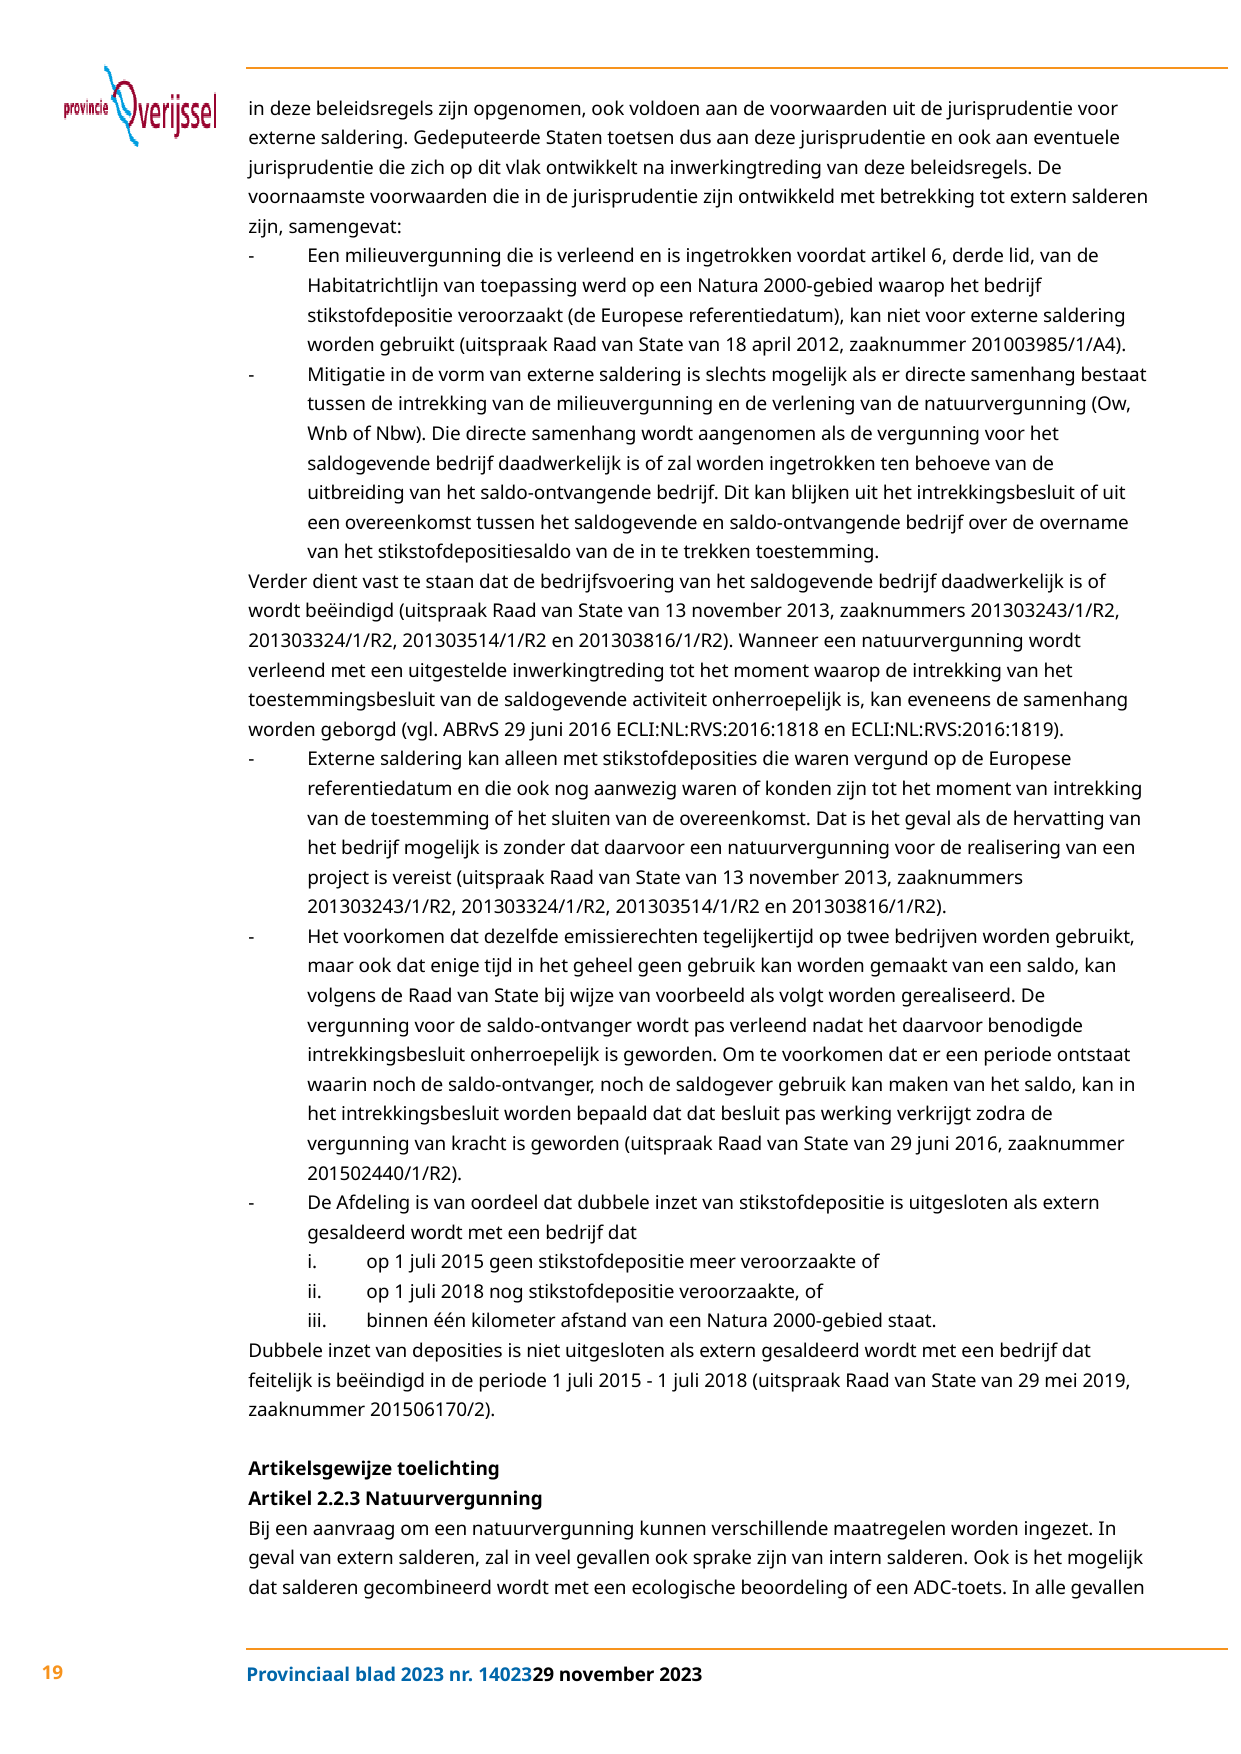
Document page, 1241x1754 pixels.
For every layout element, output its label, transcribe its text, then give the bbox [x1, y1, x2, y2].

text Verder dient vast te staan dat de bedrijfsvoering van het saldogevende bedrijf daadwerkelijk is of wordt beëindigd (uitspraak Raad van State van 13 november 2013, zaaknummers 201303243/1/R2, 201303324/1/R2, 201303514/1/R2 en 201303816/1/R2). Wanneer een natuurvergunning wordt verleend met een uitgestelde inwerkingtreding tot het moment waarop de intrekking van het toestemmingsbesluit van de saldogevende activiteit onherroepelijk is, kan eveneens de samenhang worden geborgd (vgl. ABRvS 29 juni 2016 ECLI:NL:RVS:2016:1818 en ECLI:NL:RVS:2016:1819). [248, 568, 1152, 742]
text in deze beleidsregels zijn opgenomen, ook voldoen aan de voorwaarden uit de jurisprudentie voor externe saldering. Gedeputeerde Staten toetsen dus aan deze jurisprudentie en ook aan eventuele jurisprudentie die zich op dit vlak ontwikkelt na inwerkingtreding van deze beleidsregels. De voornaamste voorwaarden die in de jurisprudentie zijn ontwikkeld met betrekking tot extern salderen zijn, samengevat: [248, 95, 1152, 239]
list Een milieuvergunning die is verleend en is ingetrokken voordat artikel 6, derde lid, van de Habitatrichtlijn van toepassing werd op een Natura 2000-gebied waarop het bedrijf stikstofdepositie veroorzaakt (de Europese referentiedatum), kan niet voor externe saldering worden gebruikt (uitspraak Raad van State van 18 april 2012, zaaknummer 201003985/1/A4). [248, 243, 1152, 357]
text Bij een aanvraag om een natuurvergunning kunnen verschillende maatregelen worden ingezet. In geval van extern salderen, zal in veel gevallen ook sprake zijn van intern salderen. Ook is het mogelijk dat salderen gecombineerd wordt met een ecologische beoordeling of een ADC-toets. In alle gevallen [248, 1515, 1152, 1600]
list binnen één kilometer afstand van een Natura 2000-gebied staat. [307, 1308, 1152, 1333]
list op 1 juli 2015 geen stikstofdepositie meer veroorzaakte of [307, 1248, 1152, 1274]
picture [41, 47, 231, 172]
list Mitigatie in de vorm van externe saldering is slechts mogelijk als er directe samenhang bestaat tussen de intrekking van de milieuvergunning en de verlening van de natuurvergunning (Ow, Wnb of Nbw). Die directe samenhang wordt aangenomen als de vergunning voor het saldogevende bedrijf daadwerkelijk is of zal worden ingetrokken ten behoeve van de uitbreiding van het saldo-ontvangende bedrijf. Dit kan blijken uit het intrekkingsbesluit of uit een overeenkomst tussen het saldogevende en saldo-ontvangende bedrijf over de overname van het stikstofdepositiesaldo van de in te trekken toestemming. [248, 361, 1152, 564]
text Artikel 2.2.3 Natuurvergunning [248, 1485, 1152, 1511]
text Dubbele inzet van deposities is niet uitgesloten als extern gesaldeerd wordt met een bedrijf dat feitelijk is beëindigd in de periode 1 juli 2015 - 1 juli 2018 (uitspraak Raad van State van 29 mei 2019, zaaknummer 201506170/2). [248, 1337, 1152, 1422]
text Artikelsgewijze toelichting [248, 1456, 1152, 1481]
list op 1 juli 2018 nog stikstofdepositie veroorzaakte, of [307, 1278, 1152, 1304]
list Externe saldering kan alleen met stikstofdeposities die waren vergund op de Europese referentiedatum en die ook nog aanwezig waren of konden zijn tot het moment van intrekking van de toestemming of het sluiten van de overeenkomst. Dat is het geval als de hervatting van het bedrijf mogelijk is zonder dat daarvoor een natuurvergunning voor de realisering van een project is vereist (uitspraak Raad van State van 13 november 2013, zaaknummers 201303243/1/R2, 201303324/1/R2, 201303514/1/R2 en 201303816/1/R2). [248, 746, 1152, 919]
list De Afdeling is van oordeel dat dubbele inzet van stikstofdepositie is uitgesloten als extern gesaldeerd wordt met een bedrijf dat [248, 1189, 1152, 1245]
list Het voorkomen dat dezelfde emissierechten tegelijkertijd op twee bedrijven worden gebruikt, maar ook dat enige tijd in het geheel geen gebruik kan worden gemaakt van een saldo, kan volgens de Raad van State bij wijze van voorbeeld als volgt worden gerealiseerd. De vergunning voor de saldo-ontvanger wordt pas verleend nadat het daarvoor benodigde intrekkingsbesluit onherroepelijk is geworden. Om te voorkomen dat er een periode ontstaat waarin noch de saldo-ontvanger, noch de saldogever gebruik kan maken van het saldo, kan in het intrekkingsbesluit worden bepaald dat dat besluit pas werking verkrijgt zodra de vergunning van kracht is geworden (uitspraak Raad van State van 29 juni 2016, zaaknummer 201502440/1/R2). [248, 923, 1152, 1186]
